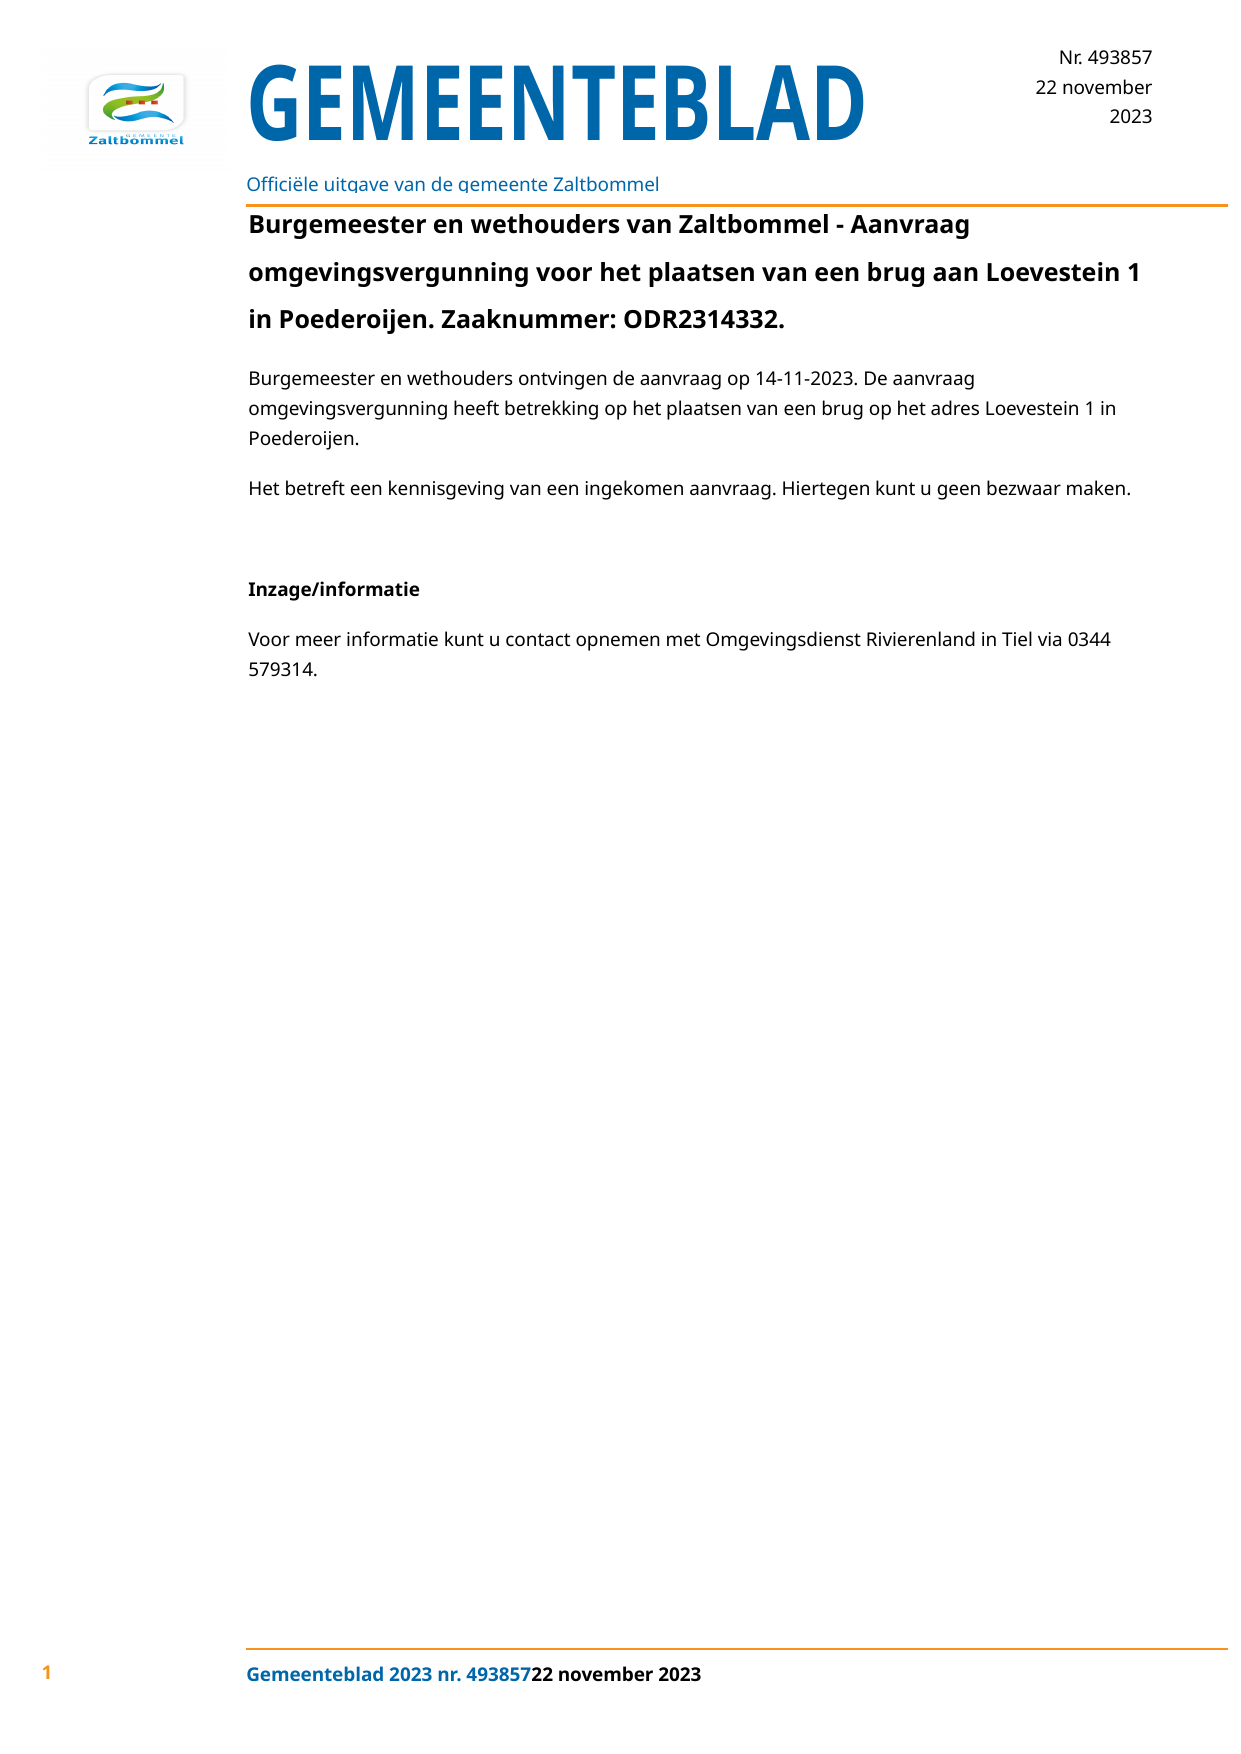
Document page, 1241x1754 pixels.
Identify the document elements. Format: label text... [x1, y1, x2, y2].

text Het betreft een kennisgeving van een ingekomen aanvraag. Hiertegen kunt u geen bezwaar maken. [248, 475, 1152, 501]
text Burgemeester en wethouders ontvingen de aanvraag op 14-11-2023. De aanvraag omgevingsvergunning heeft betrekking op het plaatsen van een brug op het adres Loevestein 1 in Poederoijen. [248, 366, 1152, 450]
picture [41, 47, 231, 172]
text Voor meer informatie kunt u contact opnemen met Omgevingsdienst Rivierenland in Tiel via 0344 579314. [248, 626, 1152, 682]
text Burgemeester en wethouders van Zaltbommel - Aanvraag omgevingsvergunning voor het plaatsen van een brug aan Loevestein 1 in Poederoijen. Zaaknummer: ODR2314332. [248, 207, 1152, 336]
text Inzage/informatie [248, 576, 1152, 602]
